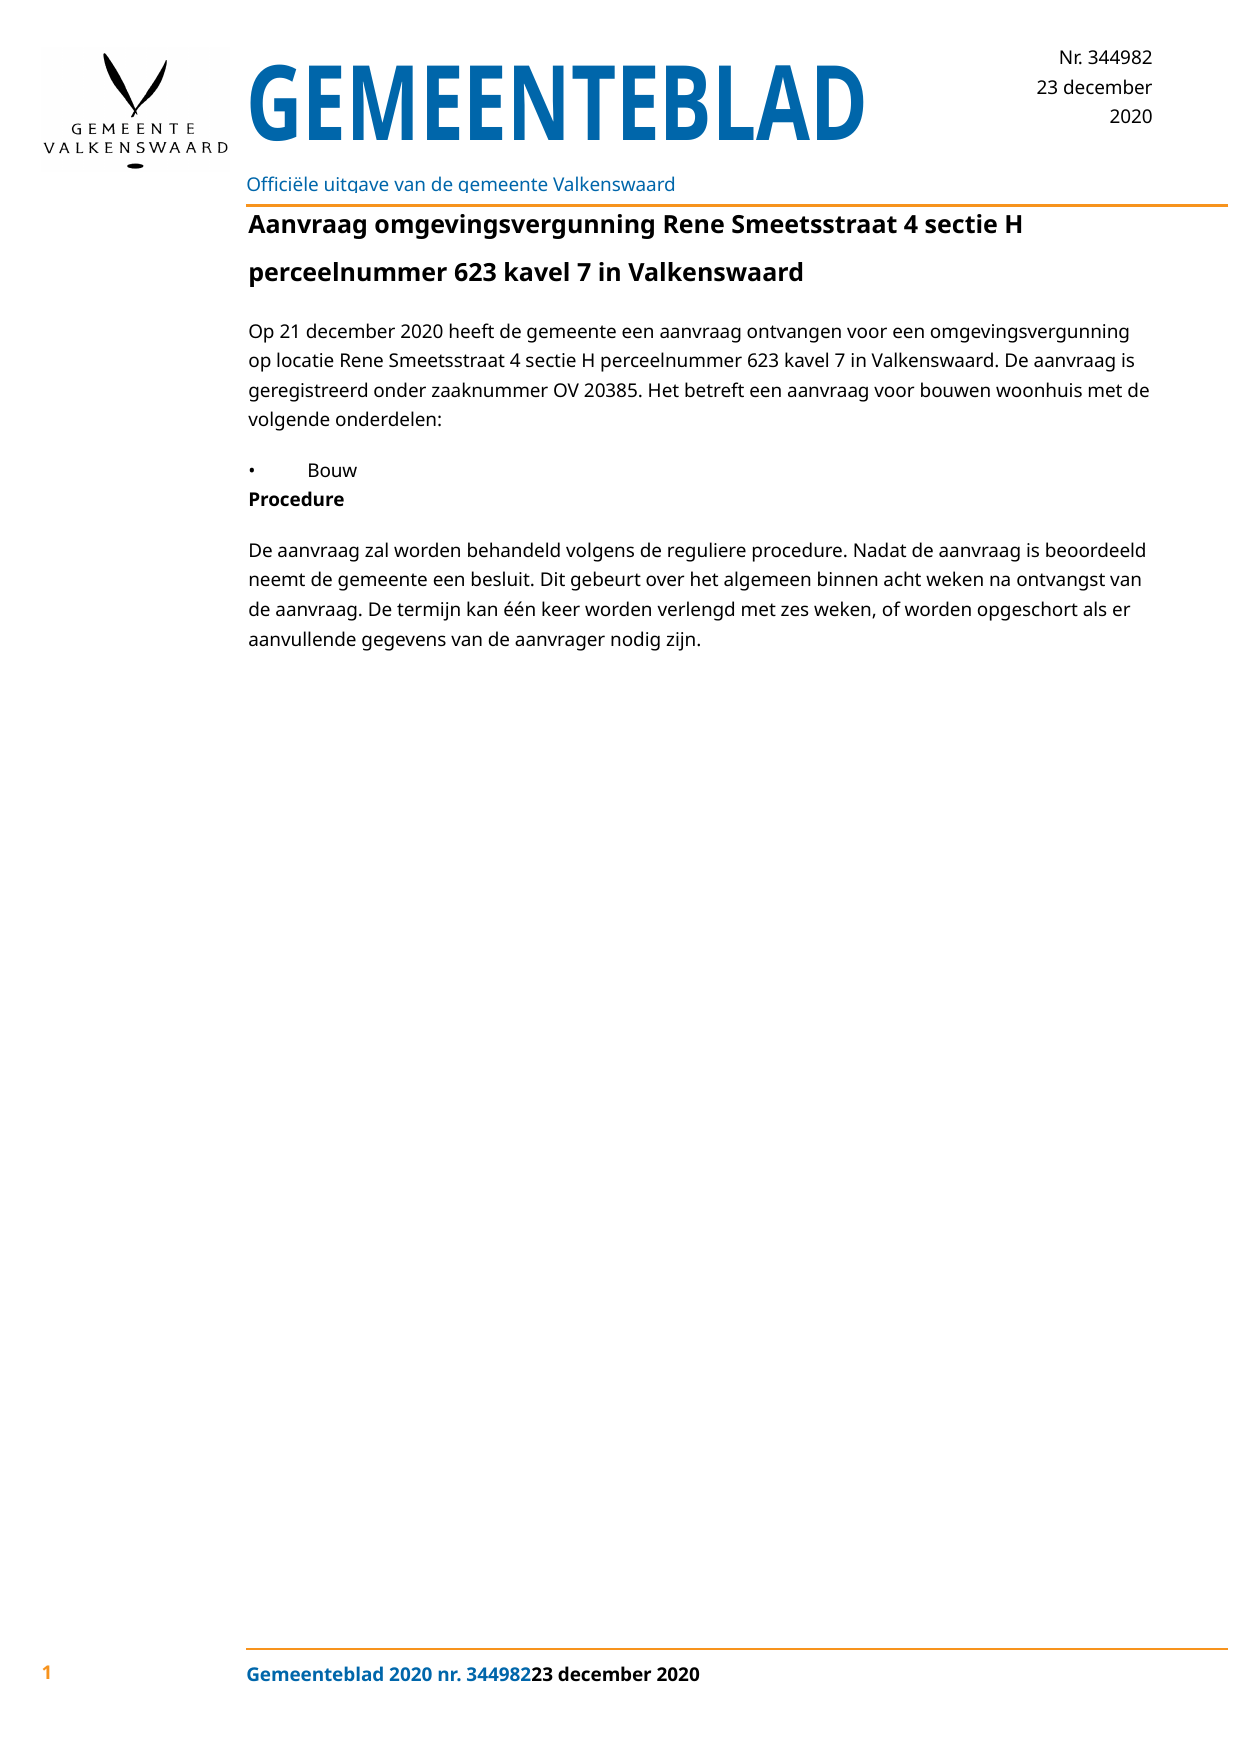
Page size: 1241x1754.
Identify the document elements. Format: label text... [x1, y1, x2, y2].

text Aanvraag omgevingsvergunning Rene Smeetsstraat 4 sectie H perceelnummer 623 kavel 7 in Valkenswaard [248, 207, 1152, 288]
text Op 21 december 2020 heeft de gemeente een aanvraag ontvangen voor een omgevingsvergunning op locatie Rene Smeetsstraat 4 sectie H perceelnummer 623 kavel 7 in Valkenswaard. De aanvraag is geregistreerd onder zaaknummer OV 20385. Het betreft een aanvraag voor bouwen woonhuis met de volgende onderdelen: [248, 318, 1152, 432]
list Bouw [248, 457, 1152, 483]
text Procedure [248, 487, 1152, 512]
picture [41, 47, 231, 172]
text De aanvraag zal worden behandeld volgens de reguliere procedure. Nadat de aanvraag is beoordeeld neemt de gemeente een besluit. Dit gebeurt over het algemeen binnen acht weken na ontvangst van de aanvraag. De termijn kan één keer worden verlengd met zes weken, of worden opgeschort als er aanvullende gegevens van de aanvrager nodig zijn. [248, 537, 1152, 652]
